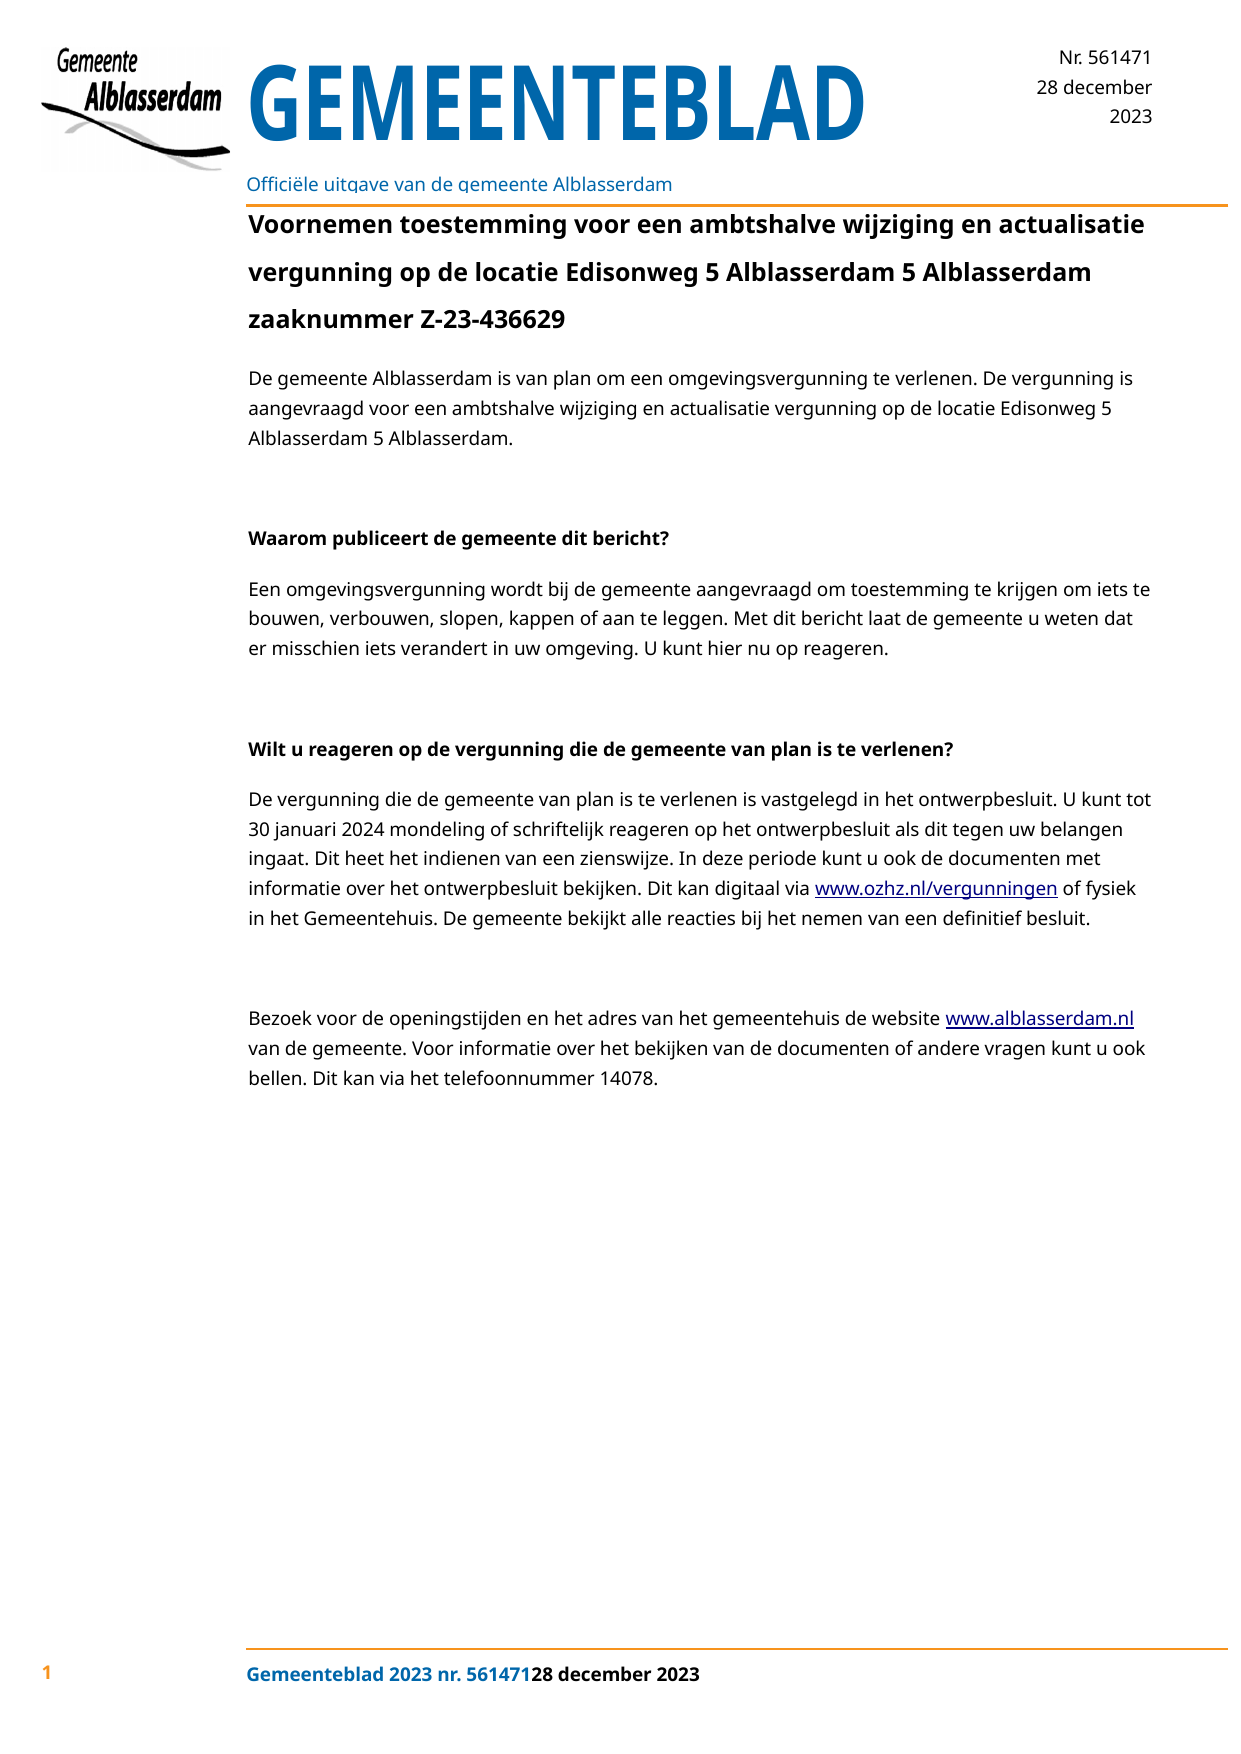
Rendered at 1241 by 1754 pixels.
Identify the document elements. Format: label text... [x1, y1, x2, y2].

text Een omgevingsvergunning wordt bij de gemeente aangevraagd om toestemming te krijgen om iets te bouwen, verbouwen, slopen, kappen of aan te leggen. Met dit bericht laat de gemeente u weten dat er misschien iets verandert in uw omgeving. U kunt hier nu op reageren. [248, 576, 1152, 661]
picture [41, 47, 231, 172]
text Waarom publiceert de gemeente dit bericht? [248, 526, 1152, 551]
text Wilt u reageren op de vergunning die de gemeente van plan is te verlenen? [248, 736, 1152, 762]
text Bezoek voor de openingstijden en het adres van het gemeentehuis de website www.alblasserdam.nl van de gemeente. Voor informatie over het bekijken van de documenten of andere vragen kunt u ook bellen. Dit kan via het telefoonnummer 14078. [248, 1006, 1152, 1090]
text Voornemen toestemming voor een ambtshalve wijziging en actualisatie vergunning op de locatie Edisonweg 5 Alblasserdam 5 Alblasserdam zaaknummer Z-23-436629 [248, 207, 1152, 336]
text De vergunning die de gemeente van plan is te verlenen is vastgelegd in het ontwerpbesluit. U kunt tot 30 januari 2024 mondeling of schriftelijk reageren op het ontwerpbesluit als dit tegen uw belangen ingaat. Dit heet het indienen van een zienswijze. In deze periode kunt u ook de documenten met informatie over het ontwerpbesluit bekijken. Dit kan digitaal via www.ozhz.nl/vergunningen of fysiek in het Gemeentehuis. De gemeente bekijkt alle reacties bij het nemen van een definitief besluit. [248, 786, 1152, 930]
text De gemeente Alblasserdam is van plan om een omgevingsvergunning te verlenen. De vergunning is aangevraagd voor een ambtshalve wijziging en actualisatie vergunning op de locatie Edisonweg 5 Alblasserdam 5 Alblasserdam. [248, 366, 1152, 450]
